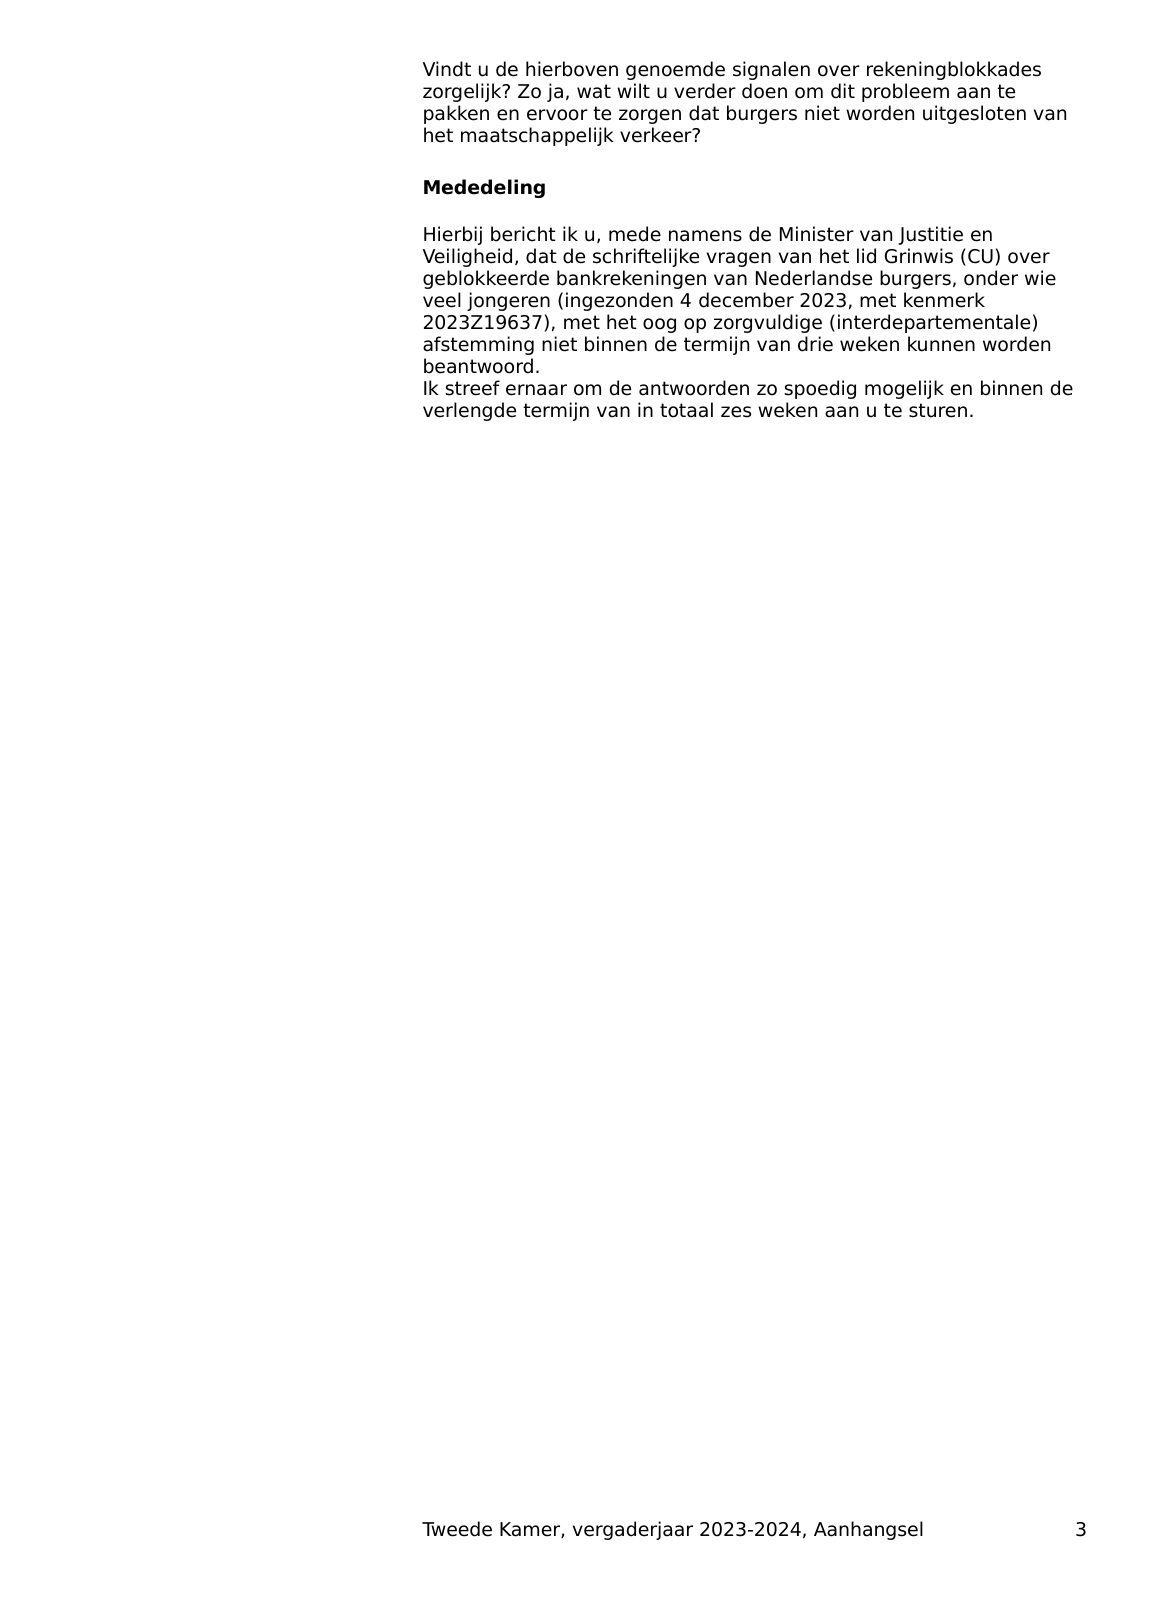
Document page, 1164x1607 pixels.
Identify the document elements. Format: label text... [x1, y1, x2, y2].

text Ik streef ernaar om de antwoorden zo spoedig mogelijk en binnen de verlengde termijn van in totaal zes weken aan u te sturen. [422, 378, 1087, 422]
subtitle Mededeling [422, 177, 1087, 199]
text Hierbij bericht ik u, mede namens de Minister van Justitie en Veiligheid, dat de schriftelijke vragen van het lid Grinwis (CU) over geblokkeerde bankrekeningen van Nederlandse burgers, onder wie veel jongeren (ingezonden 4 december 2023, met kenmerk 2023Z19637), met het oog op zorgvuldige (interdepartementale) afstemming niet binnen de termijn van drie weken kunnen worden beantwoord. [422, 224, 1087, 378]
text Vindt u de hierboven genoemde signalen over rekeningblokkades zorgelijk? Zo ja, wat wilt u verder doen om dit probleem aan te pakken en ervoor te zorgen dat burgers niet worden uitgesloten van het maatschappelijk verkeer? [422, 59, 1087, 147]
